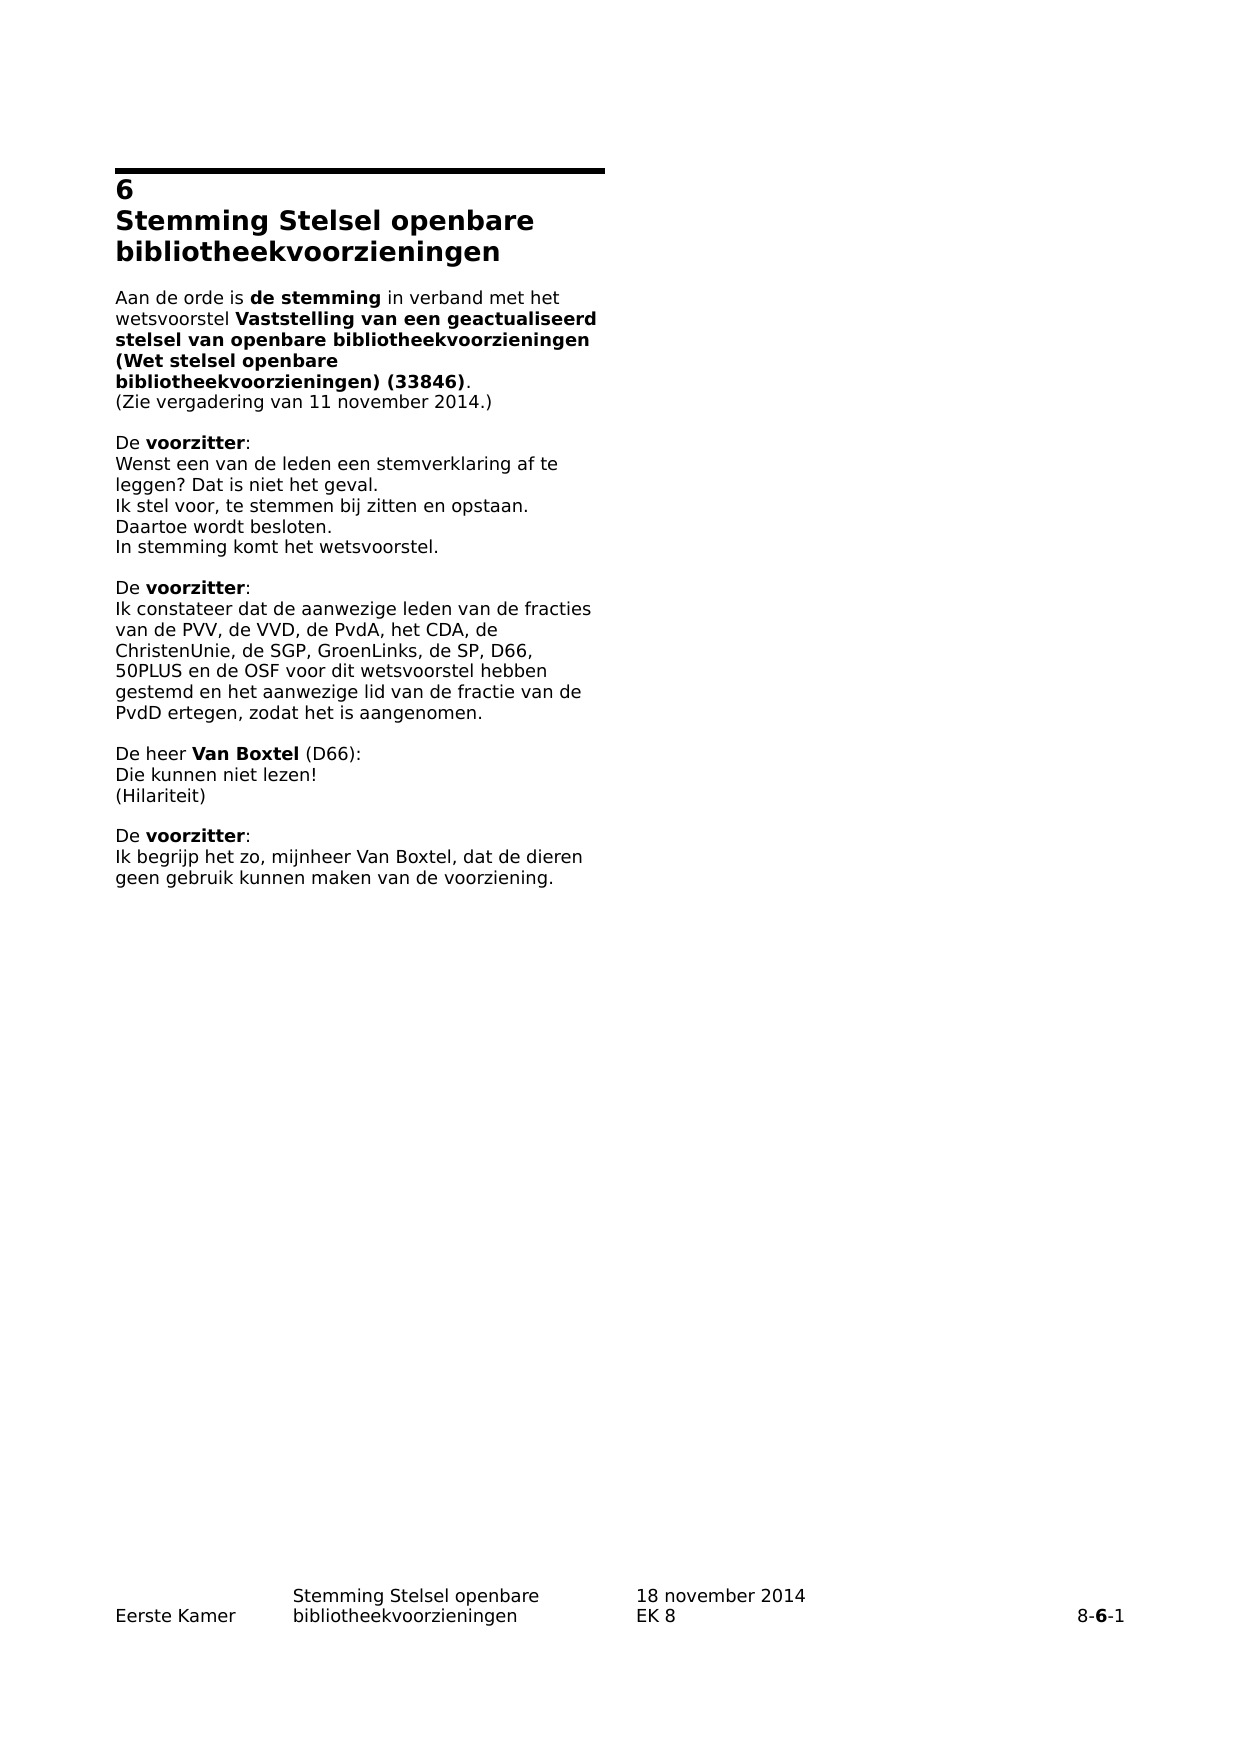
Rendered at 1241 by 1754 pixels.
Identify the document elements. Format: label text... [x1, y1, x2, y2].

text De voorzitter: [115, 826, 605, 847]
title 6 Stemming Stelsel openbare bibliotheekvoorzieningen [115, 174, 605, 268]
text Daartoe wordt besloten. [115, 516, 605, 537]
text Die kunnen niet lezen! [115, 764, 605, 785]
text (Hilariteit) [115, 785, 605, 806]
text De voorzitter: [115, 433, 605, 454]
text De heer Van Boxtel (D66): [115, 744, 605, 764]
text Ik constateer dat de aanwezige leden van de fracties van de PVV, de VVD, de PvdA, het CDA, de ChristenUnie, de SGP, GroenLinks, de SP, D66, 50PLUS en de OSF voor dit wetsvoorstel hebben gestemd en het aanwezige lid van de fractie van de PvdD ertegen, zodat het is aangenomen. [115, 599, 605, 724]
text In stemming komt het wetsvoorstel. [115, 537, 605, 558]
text Ik stel voor, te stemmen bij zitten en opstaan. [115, 496, 605, 516]
text De voorzitter: [115, 578, 605, 599]
text (Zie vergadering van 11 november 2014.) [115, 392, 605, 413]
text Ik begrijp het zo, mijnheer Van Boxtel, dat de dieren geen gebruik kunnen maken van de voorziening. [115, 847, 605, 888]
text Aan de orde is de stemming in verband met het wetsvoorstel Vaststelling van een geactualiseerd stelsel van openbare bibliotheekvoorzieningen (Wet stelsel openbare bibliotheekvoorzieningen) (33846). [115, 288, 605, 392]
text Wenst een van de leden een stemverklaring af te leggen? Dat is niet het geval. [115, 454, 605, 496]
